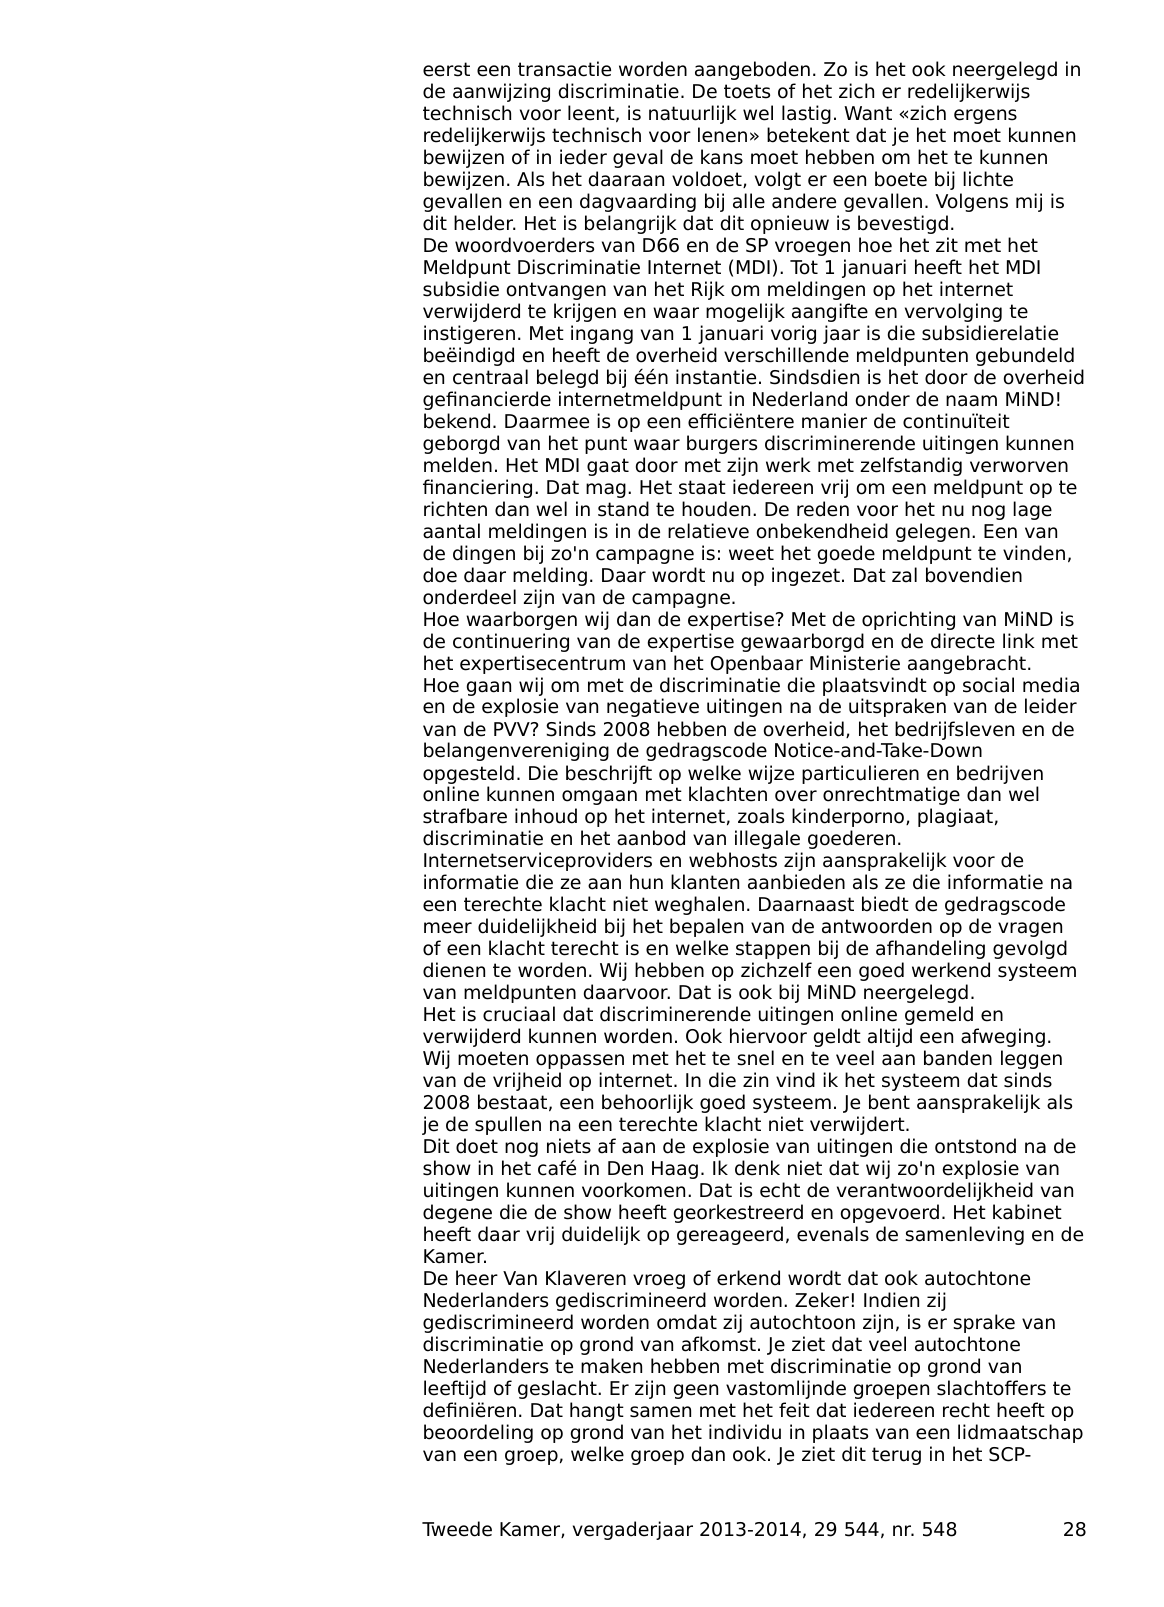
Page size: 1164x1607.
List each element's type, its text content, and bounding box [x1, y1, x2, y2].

text Dit doet nog niets af aan de explosie van uitingen die ontstond na de show in het café in Den Haag. Ik denk niet dat wij zo'n explosie van uitingen kunnen voorkomen. Dat is echt de verantwoordelijkheid van degene die de show heeft georkestreerd en opgevoerd. Het kabinet heeft daar vrij duidelijk op gereageerd, evenals de samenleving en de Kamer. [422, 1136, 1087, 1268]
text Hoe waarborgen wij dan de expertise? Met de oprichting van MiND is de continuering van de expertise gewaarborgd en de directe link met het expertisecentrum van het Openbaar Ministerie aangebracht. [422, 608, 1087, 674]
text De woordvoerders van D66 en de SP vroegen hoe het zit met het Meldpunt Discriminatie Internet (MDI). Tot 1 januari heeft het MDI subsidie ontvangen van het Rijk om meldingen op het internet verwijderd te krijgen en waar mogelijk aangifte en vervolging te instigeren. Met ingang van 1 januari vorig jaar is die subsidierelatie beëindigd en heeft de overheid verschillende meldpunten gebundeld en centraal belegd bij één instantie. Sindsdien is het door de overheid gefinancierde internetmeldpunt in Nederland onder de naam MiND! bekend. Daarmee is op een efficiëntere manier de continuïteit geborgd van het punt waar burgers discriminerende uitingen kunnen melden. Het MDI gaat door met zijn werk met zelfstandig verworven financiering. Dat mag. Het staat iedereen vrij om een meldpunt op te richten dan wel in stand te houden. De reden voor het nu nog lage aantal meldingen is in de relatieve onbekendheid gelegen. Een van de dingen bij zo'n campagne is: weet het goede meldpunt te vinden, doe daar melding. Daar wordt nu op ingezet. Dat zal bovendien onderdeel zijn van de campagne. [422, 235, 1087, 608]
text Hoe gaan wij om met de discriminatie die plaatsvindt op social media en de explosie van negatieve uitingen na de uitspraken van de leider van de PVV? Sinds 2008 hebben de overheid, het bedrijfsleven en de belangenvereniging de gedragscode Notice-and-Take-Down opgesteld. Die beschrijft op welke wijze particulieren en bedrijven online kunnen omgaan met klachten over onrechtmatige dan wel strafbare inhoud op het internet, zoals kinderporno, plagiaat, discriminatie en het aanbod van illegale goederen. Internetserviceproviders en webhosts zijn aansprakelijk voor de informatie die ze aan hun klanten aanbieden als ze die informatie na een terechte klacht niet weghalen. Daarnaast biedt de gedragscode meer duidelijkheid bij het bepalen van de antwoorden op de vragen of een klacht terecht is en welke stappen bij de afhandeling gevolgd dienen te worden. Wij hebben op zichzelf een goed werkend systeem van meldpunten daarvoor. Dat is ook bij MiND neergelegd. [422, 674, 1087, 1004]
text eerst een transactie worden aangeboden. Zo is het ook neergelegd in de aanwijzing discriminatie. De toets of het zich er redelijkerwijs technisch voor leent, is natuurlijk wel lastig. Want «zich ergens redelijkerwijs technisch voor lenen» betekent dat je het moet kunnen bewijzen of in ieder geval de kans moet hebben om het te kunnen bewijzen. Als het daaraan voldoet, volgt er een boete bij lichte gevallen en een dagvaarding bij alle andere gevallen. Volgens mij is dit helder. Het is belangrijk dat dit opnieuw is bevestigd. [422, 59, 1087, 235]
text De heer Van Klaveren vroeg of erkend wordt dat ook autochtone Nederlanders gediscrimineerd worden. Zeker! Indien zij gediscrimineerd worden omdat zij autochtoon zijn, is er sprake van discriminatie op grond van afkomst. Je ziet dat veel autochtone Nederlanders te maken hebben met discriminatie op grond van leeftijd of geslacht. Er zijn geen vastomlijnde groepen slachtoffers te definiëren. Dat hangt samen met het feit dat iedereen recht heeft op beoordeling op grond van het individu in plaats van een lidmaatschap van een groep, welke groep dan ook. Je ziet dit terug in het SCP- [422, 1268, 1087, 1466]
text Het is cruciaal dat discriminerende uitingen online gemeld en verwijderd kunnen worden. Ook hiervoor geldt altijd een afweging. Wij moeten oppassen met het te snel en te veel aan banden leggen van de vrijheid op internet. In die zin vind ik het systeem dat sinds 2008 bestaat, een behoorlijk goed systeem. Je bent aansprakelijk als je de spullen na een terechte klacht niet verwijdert. [422, 1004, 1087, 1136]
